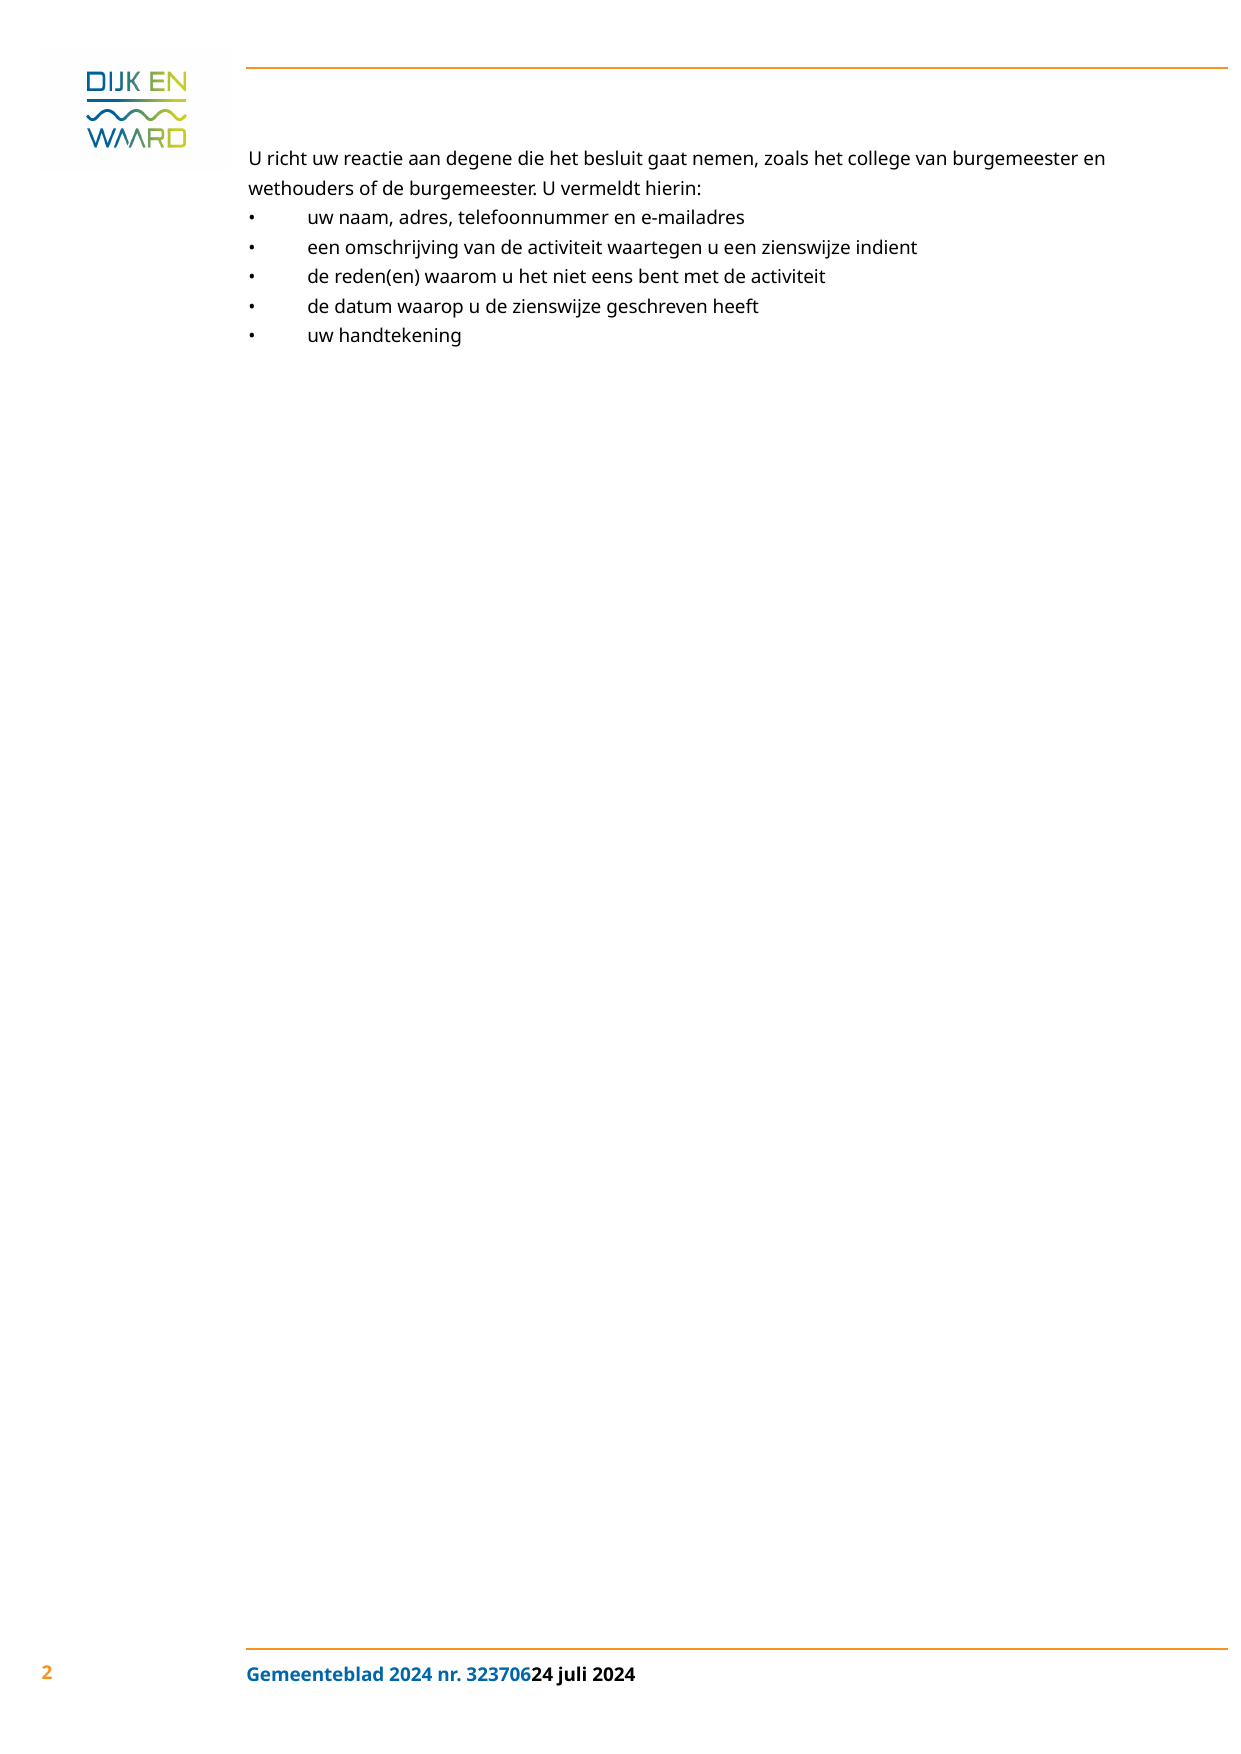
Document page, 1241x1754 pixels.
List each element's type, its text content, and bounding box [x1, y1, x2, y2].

picture [41, 47, 231, 172]
list uw handtekening [248, 323, 1152, 348]
text U richt uw reactie aan degene die het besluit gaat nemen, zoals het college van burgemeester en wethouders of de burgemeester. U vermeldt hierin: [248, 145, 1152, 201]
list een omschrijving van de activiteit waartegen u een zienswijze indient [248, 234, 1152, 260]
list uw naam, adres, telefoonnummer en e-mailadres [248, 204, 1152, 230]
list de reden(en) waarom u het niet eens bent met de activiteit [248, 263, 1152, 289]
list de datum waarop u de zienswijze geschreven heeft [248, 293, 1152, 319]
